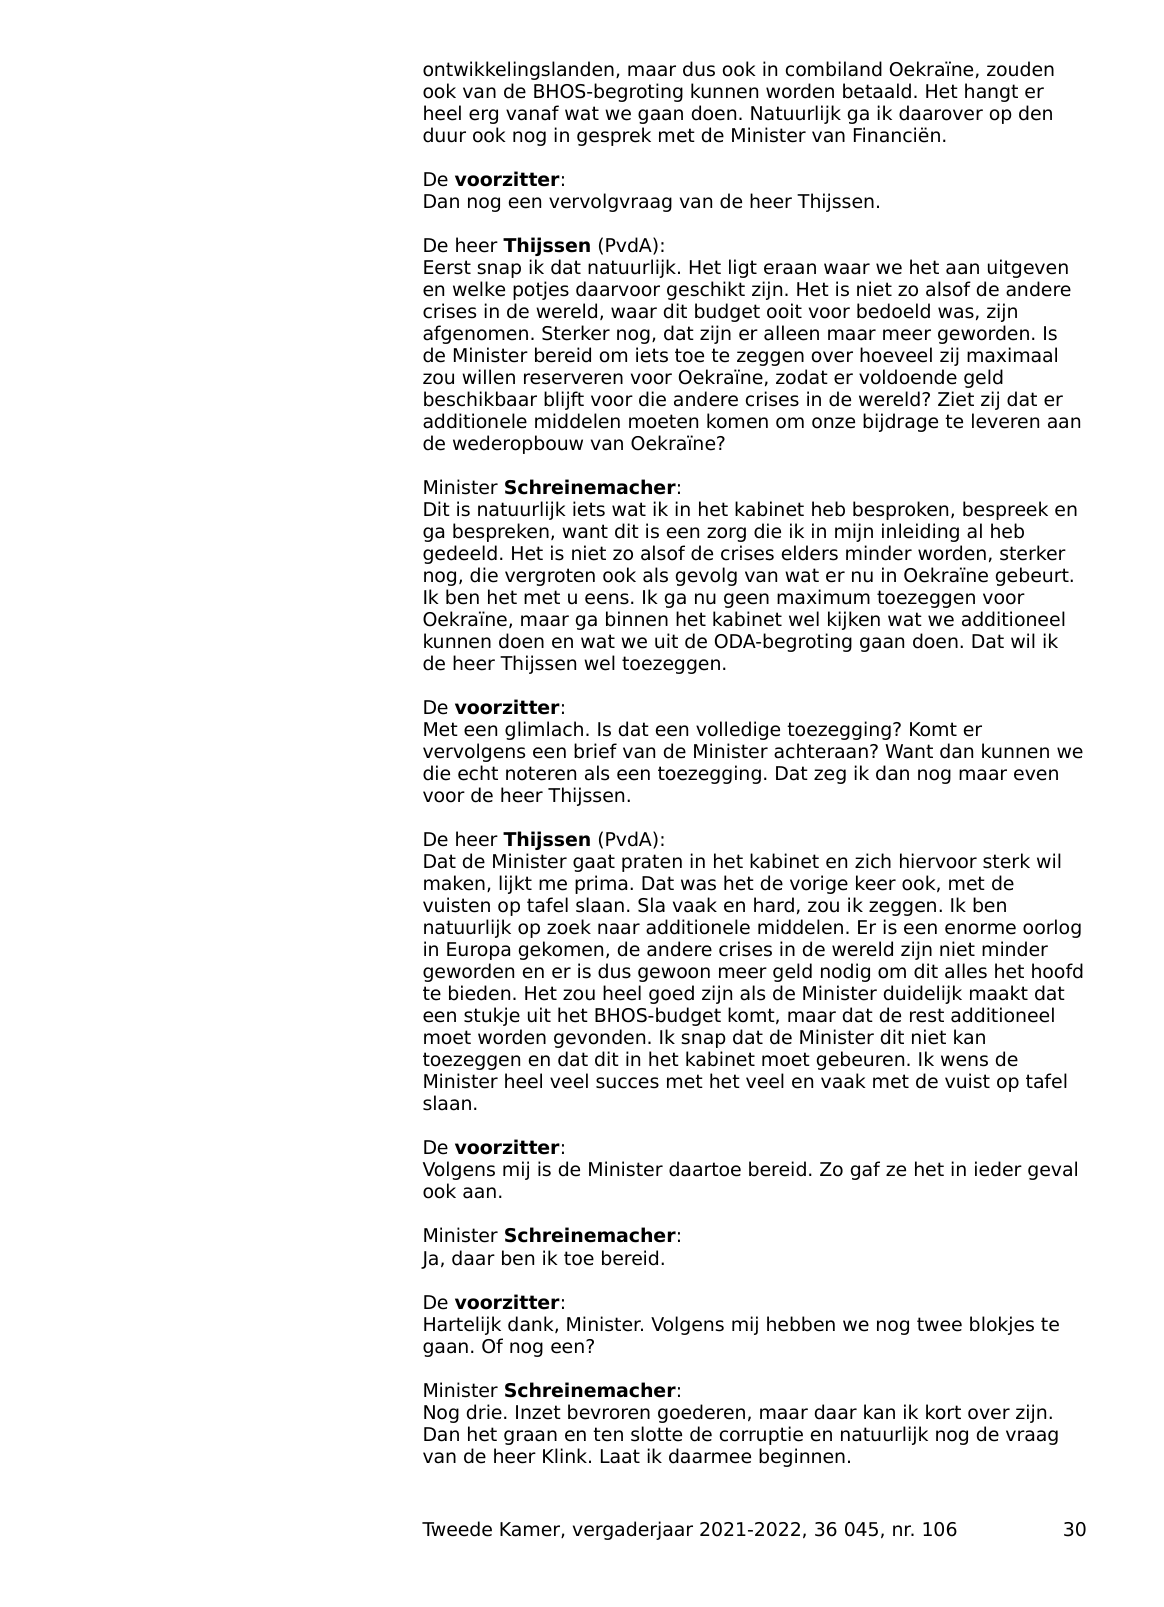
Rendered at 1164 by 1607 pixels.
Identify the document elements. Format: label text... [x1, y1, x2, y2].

text De voorzitter: [422, 697, 1087, 719]
text Dit is natuurlijk iets wat ik in het kabinet heb besproken, bespreek en ga bespreken, want dit is een zorg die ik in mijn inleiding al heb gedeeld. Het is niet zo alsof de crises elders minder worden, sterker nog, die vergroten ook als gevolg van wat er nu in Oekraïne gebeurt. Ik ben het met u eens. Ik ga nu geen maximum toezeggen voor Oekraïne, maar ga binnen het kabinet wel kijken wat we additioneel kunnen doen en wat we uit de ODA-begroting gaan doen. Dat wil ik de heer Thijssen wel toezeggen. [422, 499, 1087, 675]
text De voorzitter: [422, 1137, 1087, 1159]
text Minister Schreinemacher: [422, 1225, 1087, 1247]
text Dat de Minister gaat praten in het kabinet en zich hiervoor sterk wil maken, lijkt me prima. Dat was het de vorige keer ook, met de vuisten op tafel slaan. Sla vaak en hard, zou ik zeggen. Ik ben natuurlijk op zoek naar additionele middelen. Er is een enorme oorlog in Europa gekomen, de andere crises in de wereld zijn niet minder geworden en er is dus gewoon meer geld nodig om dit alles het hoofd te bieden. Het zou heel goed zijn als de Minister duidelijk maakt dat een stukje uit het BHOS-budget komt, maar dat de rest additioneel moet worden gevonden. Ik snap dat de Minister dit niet kan toezeggen en dat dit in het kabinet moet gebeuren. Ik wens de Minister heel veel succes met het veel en vaak met de vuist op tafel slaan. [422, 851, 1087, 1115]
text Volgens mij is de Minister daartoe bereid. Zo gaf ze het in ieder geval ook aan. [422, 1159, 1087, 1203]
text Minister Schreinemacher: [422, 1380, 1087, 1402]
text Dan nog een vervolgvraag van de heer Thijssen. [422, 191, 1087, 213]
text De voorzitter: [422, 1292, 1087, 1313]
text De heer Thijssen (PvdA): [422, 235, 1087, 257]
text De voorzitter: [422, 169, 1087, 191]
text Hartelijk dank, Minister. Volgens mij hebben we nog twee blokjes te gaan. Of nog een? [422, 1313, 1087, 1357]
text De heer Thijssen (PvdA): [422, 829, 1087, 851]
text Met een glimlach. Is dat een volledige toezegging? Komt er vervolgens een brief van de Minister achteraan? Want dan kunnen we die echt noteren als een toezegging. Dat zeg ik dan nog maar even voor de heer Thijssen. [422, 719, 1087, 807]
text Eerst snap ik dat natuurlijk. Het ligt eraan waar we het aan uitgeven en welke potjes daarvoor geschikt zijn. Het is niet zo alsof de andere crises in de wereld, waar dit budget ooit voor bedoeld was, zijn afgenomen. Sterker nog, dat zijn er alleen maar meer geworden. Is de Minister bereid om iets toe te zeggen over hoeveel zij maximaal zou willen reserveren voor Oekraïne, zodat er voldoende geld beschikbaar blijft voor die andere crises in de wereld? Ziet zij dat er additionele middelen moeten komen om onze bijdrage te leveren aan de wederopbouw van Oekraïne? [422, 257, 1087, 455]
text Ja, daar ben ik toe bereid. [422, 1247, 1087, 1269]
text Nog drie. Inzet bevroren goederen, maar daar kan ik kort over zijn. Dan het graan en ten slotte de corruptie en natuurlijk nog de vraag van de heer Klink. Laat ik daarmee beginnen. [422, 1402, 1087, 1468]
text Minister Schreinemacher: [422, 477, 1087, 499]
text ontwikkelingslanden, maar dus ook in combiland Oekraïne, zouden ook van de BHOS-begroting kunnen worden betaald. Het hangt er heel erg vanaf wat we gaan doen. Natuurlijk ga ik daarover op den duur ook nog in gesprek met de Minister van Financiën. [422, 59, 1087, 147]
